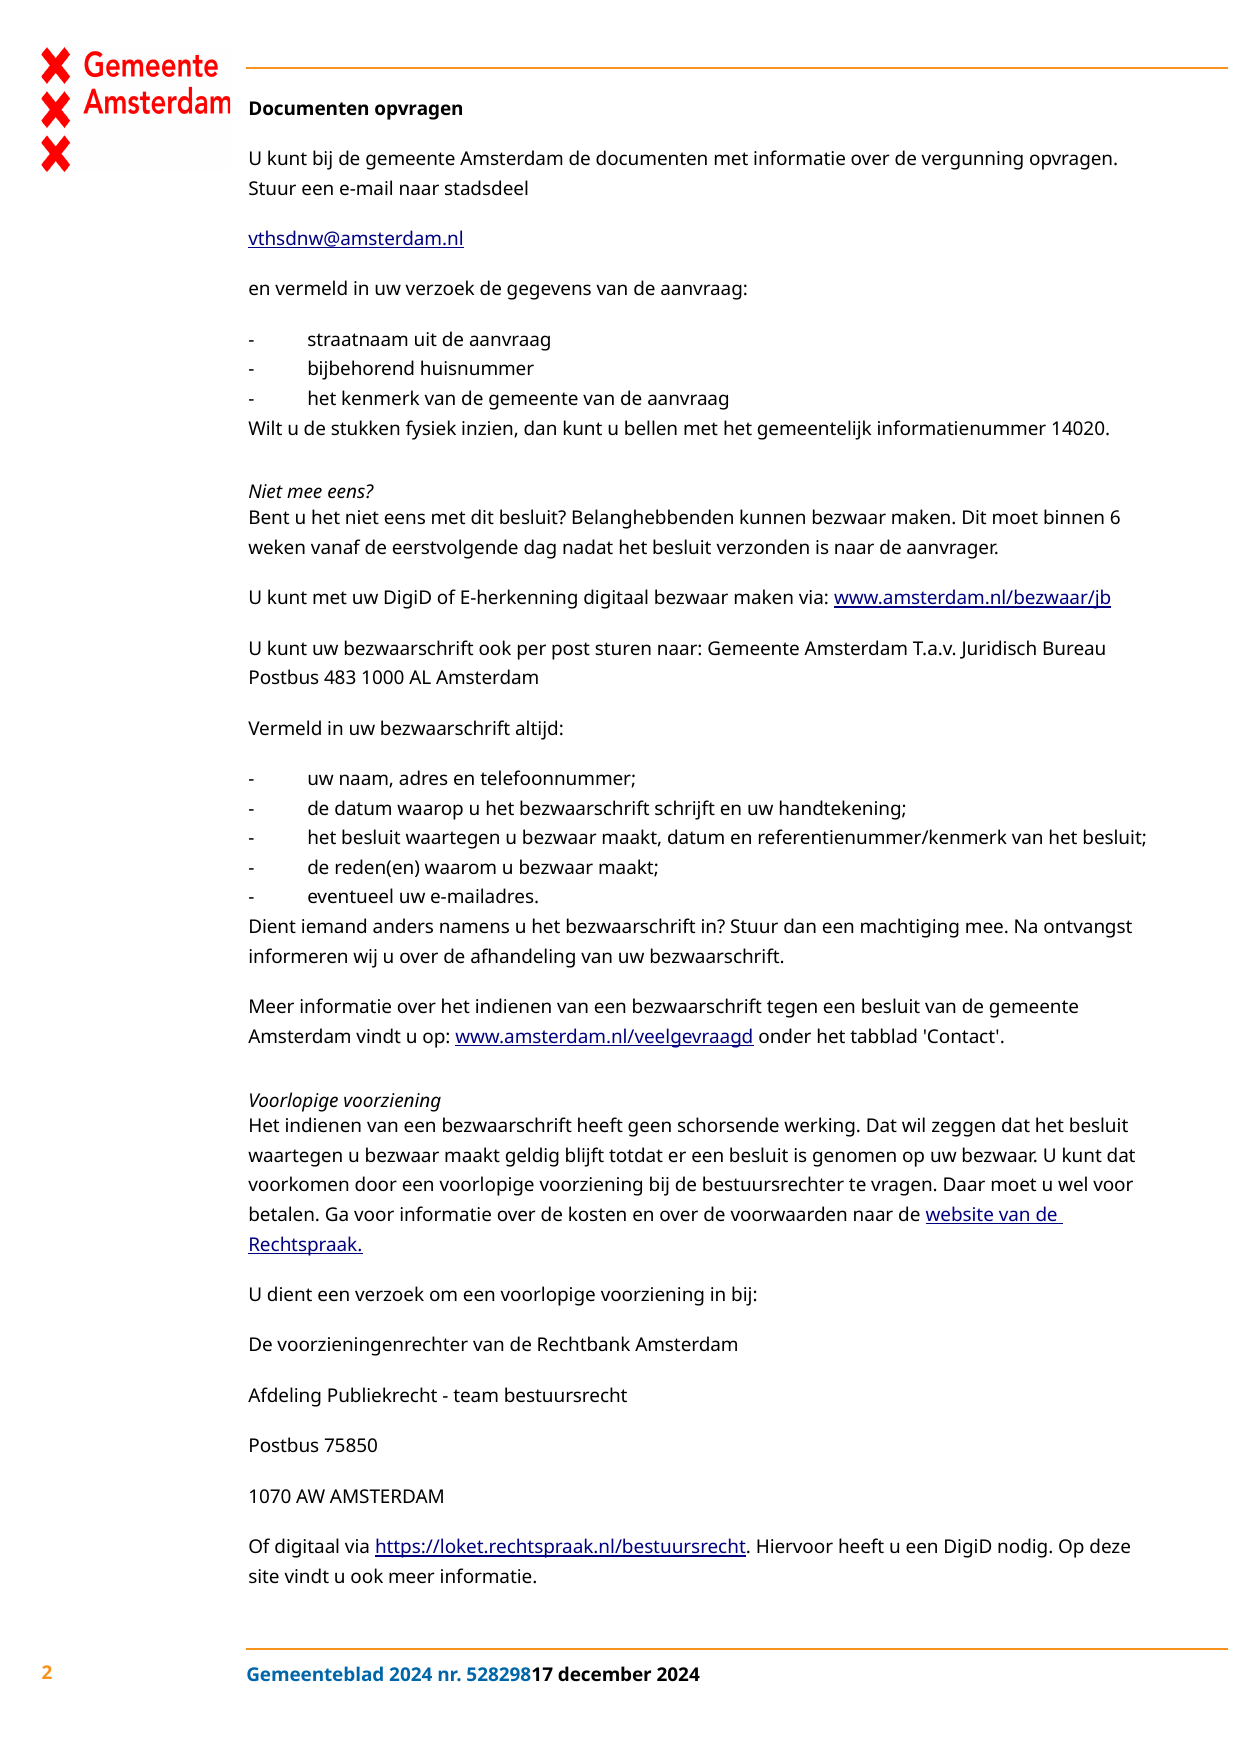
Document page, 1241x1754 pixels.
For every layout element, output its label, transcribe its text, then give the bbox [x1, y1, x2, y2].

picture [41, 47, 231, 172]
text De voorzieningenrechter van de Rechtbank Amsterdam [248, 1332, 1152, 1357]
text Afdeling Publiekrecht - team bestuursrecht [248, 1382, 1152, 1408]
text 1070 AW AMSTERDAM [248, 1483, 1152, 1509]
text Niet mee eens? [248, 479, 1152, 504]
text U kunt met uw DigiD of E-herkenning digitaal bezwaar maken via: www.amsterdam.nl/bezwaar/jb [248, 584, 1152, 610]
text Wilt u de stukken fysiek inzien, dan kunt u bellen met het gemeentelijk informatienummer 14020. [248, 415, 1152, 441]
list bijbehorend huisnummer [248, 356, 1152, 381]
text Bent u het niet eens met dit besluit? Belanghebbenden kunnen bezwaar maken. Dit moet binnen 6 weken vanaf de eerstvolgende dag nadat het besluit verzonden is naar de aanvrager. [248, 504, 1152, 560]
text vthsdnw@amsterdam.nl [248, 225, 1152, 251]
text Voorlopige voorziening [248, 1087, 1152, 1112]
text Het indienen van een bezwaarschrift heeft geen schorsende werking. Dat wil zeggen dat het besluit waartegen u bezwaar maakt geldig blijft totdat er een besluit is genomen op uw bezwaar. U kunt dat voorkomen door een voorlopige voorziening bij de bestuursrechter te vragen. Daar moet u wel voor betalen. Ga voor informatie over de kosten en over de voorwaarden naar de website van de Rechtspraak. [248, 1112, 1152, 1257]
list uw naam, adres en telefoonnummer; [248, 765, 1152, 791]
list het besluit waartegen u bezwaar maakt, datum en referentienummer/kenmerk van het besluit; [248, 824, 1152, 850]
text Vermeld in uw bezwaarschrift altijd: [248, 715, 1152, 741]
list de datum waarop u het bezwaarschrift schrijft en uw handtekening; [248, 795, 1152, 821]
text Postbus 75850 [248, 1432, 1152, 1458]
text Dient iemand anders namens u het bezwaarschrift in? Stuur dan een machtiging mee. Na ontvangst informeren wij u over de afhandeling van uw bezwaarschrift. [248, 913, 1152, 968]
list straatnaam uit de aanvraag [248, 326, 1152, 352]
list de reden(en) waarom u bezwaar maakt; [248, 854, 1152, 880]
list eventueel uw e-mailadres. [248, 884, 1152, 909]
text Of digitaal via https://loket.rechtspraak.nl/bestuursrecht. Hiervoor heeft u een DigiD nodig. Op deze site vindt u ook meer informatie. [248, 1533, 1152, 1589]
text U kunt uw bezwaarschrift ook per post sturen naar: Gemeente Amsterdam T.a.v. Juridisch Bureau Postbus 483 1000 AL Amsterdam [248, 635, 1152, 690]
text U kunt bij de gemeente Amsterdam de documenten met informatie over de vergunning opvragen. Stuur een e-mail naar stadsdeel [248, 145, 1152, 201]
list het kenmerk van de gemeente van de aanvraag [248, 385, 1152, 411]
text U dient een verzoek om een voorlopige voorziening in bij: [248, 1281, 1152, 1307]
text Meer informatie over het indienen van een bezwaarschrift tegen een besluit van de gemeente Amsterdam vindt u op: www.amsterdam.nl/veelgevraagd onder het tabblad 'Contact'. [248, 993, 1152, 1048]
text Documenten opvragen [248, 95, 1152, 121]
text en vermeld in uw verzoek de gegevens van de aanvraag: [248, 276, 1152, 301]
